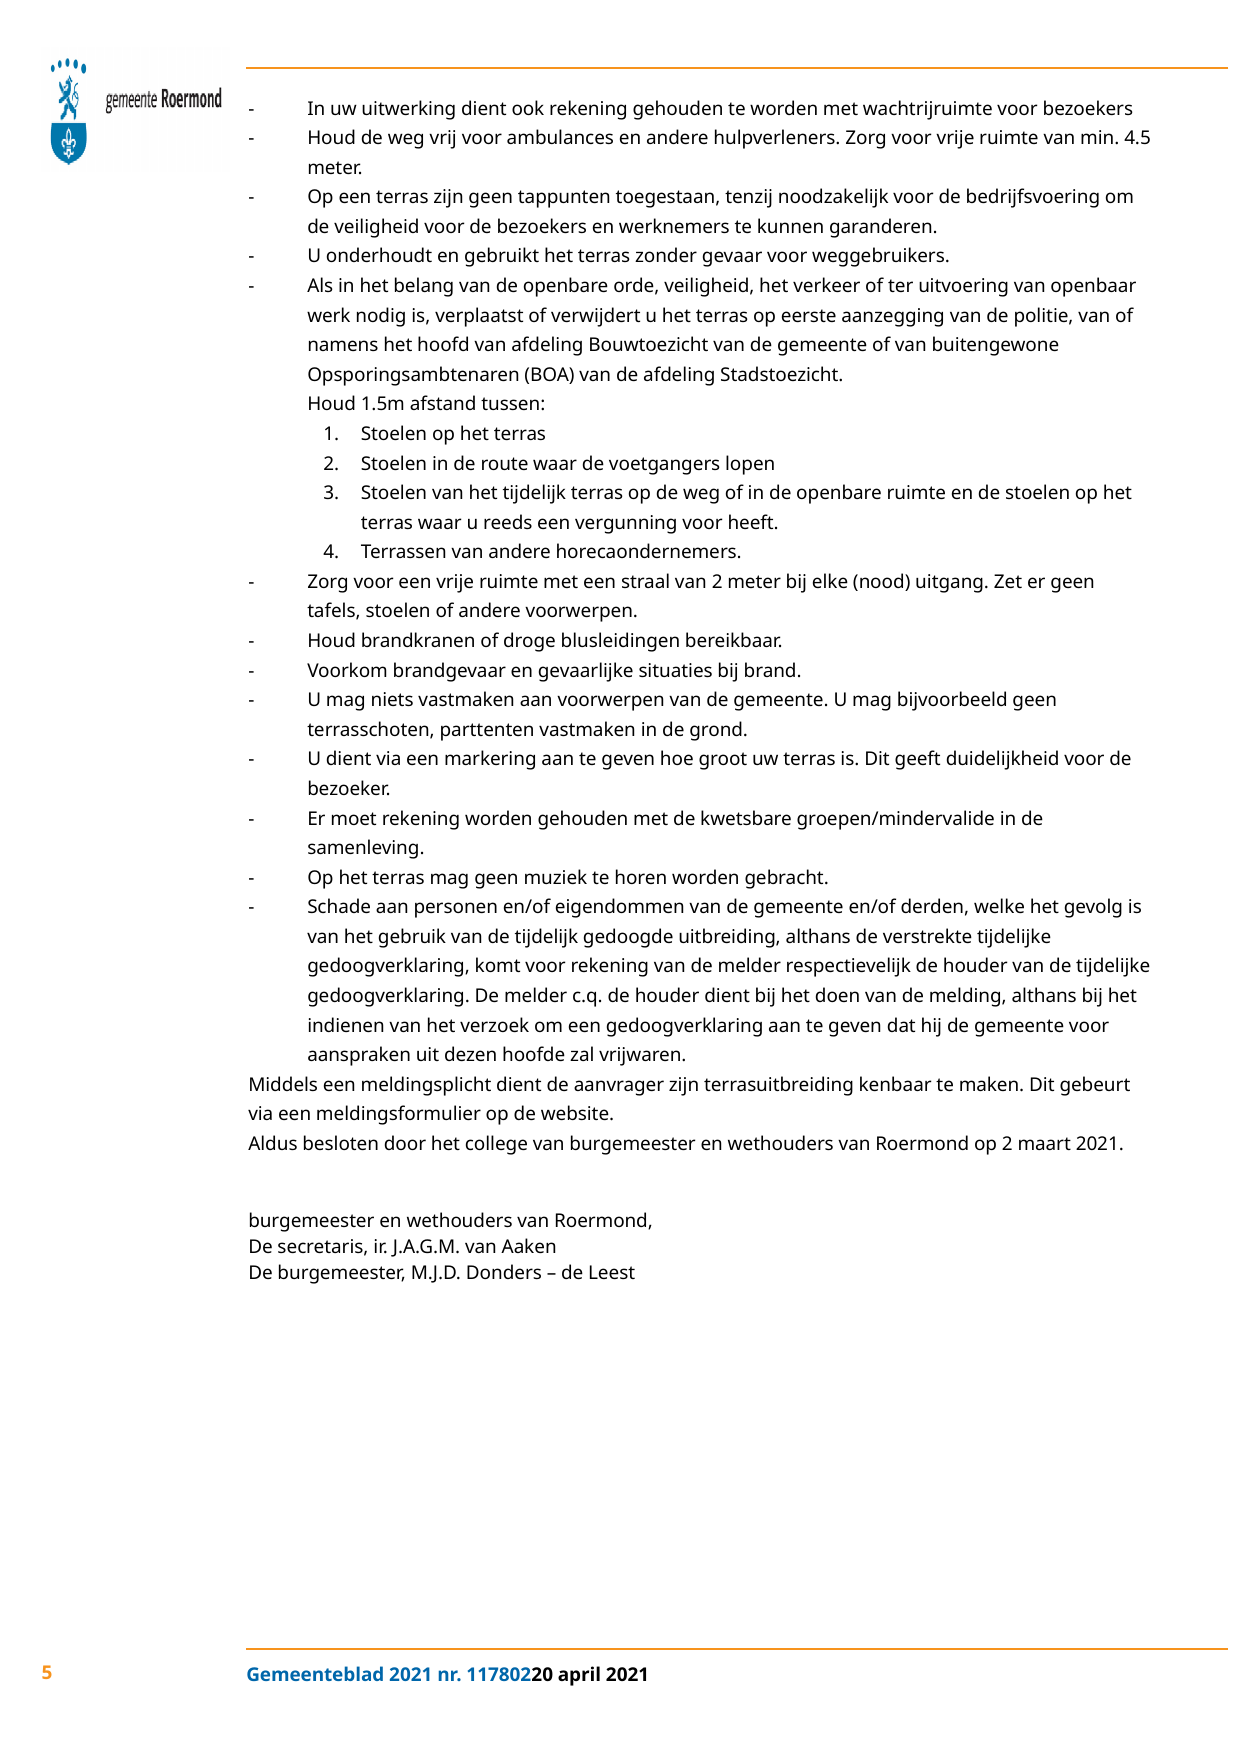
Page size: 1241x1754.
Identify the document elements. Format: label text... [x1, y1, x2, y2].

list U mag niets vastmaken aan voorwerpen van de gemeente. U mag bijvoorbeeld geen terrasschoten, parttenten vastmaken in de grond. [248, 686, 1152, 742]
list Op een terras zijn geen tappunten toegestaan, tenzij noodzakelijk voor de bedrijfsvoering om de veiligheid voor de bezoekers en werknemers te kunnen garanderen. [248, 183, 1152, 239]
list Terrassen van andere horecaondernemers. [323, 538, 1152, 564]
list Zorg voor een vrije ruimte met een straal van 2 meter bij elke (nood) uitgang. Zet er geen tafels, stoelen of andere voorwerpen. [248, 568, 1152, 623]
list Schade aan personen en/of eigendommen van de gemeente en/of derden, welke het gevolg is van het gebruik van de tijdelijk gedoogde uitbreiding, althans de verstrekte tijdelijke gedoogverklaring, komt voor rekening van de melder respectievelijk de houder van de tijdelijke gedoogverklaring. De melder c.q. de houder dient bij het doen van de melding, althans bij het indienen van het verzoek om een gedoogverklaring aan te geven dat hij de gemeente voor aanspraken uit dezen hoofde zal vrijwaren. [248, 893, 1152, 1067]
text De secretaris, ir. J.A.G.M. van Aaken [248, 1233, 1152, 1259]
list Stoelen in de route waar de voetgangers lopen [323, 450, 1152, 476]
list Er moet rekening worden gehouden met de kwetsbare groepen/mindervalide in de samenleving. [248, 805, 1152, 860]
list U dient via een markering aan te geven hoe groot uw terras is. Dit geeft duidelijkheid voor de bezoeker. [248, 746, 1152, 801]
picture [41, 47, 231, 172]
list Houd brandkranen of droge blusleidingen bereikbaar. [248, 627, 1152, 653]
text burgemeester en wethouders van Roermond, [248, 1207, 1152, 1233]
list In uw uitwerking dient ook rekening gehouden te worden met wachtrijruimte voor bezoekers [248, 95, 1152, 121]
list Als in het belang van de openbare orde, veiligheid, het verkeer of ter uitvoering van openbaar werk nodig is, verplaatst of verwijdert u het terras op eerste aanzegging van de politie, van of namens het hoofd van afdeling Bouwtoezicht van de gemeente of van buitengewone Opsporingsambtenaren (BOA) van de afdeling Stadstoezicht. [248, 272, 1152, 387]
list Op het terras mag geen muziek te horen worden gebracht. [248, 864, 1152, 890]
text Middels een meldingsplicht dient de aanvrager zijn terrasuitbreiding kenbaar te maken. Dit gebeurt via een meldingsformulier op de website. [248, 1071, 1152, 1126]
list Voorkom brandgevaar en gevaarlijke situaties bij brand. [248, 657, 1152, 683]
list U onderhoudt en gebruikt het terras zonder gevaar voor weggebruikers. [248, 243, 1152, 268]
list Stoelen van het tijdelijk terras op de weg of in de openbare ruimte en de stoelen op het terras waar u reeds een vergunning voor heeft. [323, 479, 1152, 535]
list Stoelen op het terras [323, 420, 1152, 446]
text Aldus besloten door het college van burgemeester en wethouders van Roermond op 2 maart 2021. [248, 1130, 1152, 1156]
list Houd 1.5m afstand tussen: [248, 391, 1152, 416]
text De burgemeester, M.J.D. Donders – de Leest [248, 1259, 1152, 1284]
list Houd de weg vrij voor ambulances en andere hulpverleners. Zorg voor vrije ruimte van min. 4.5 meter. [248, 124, 1152, 180]
